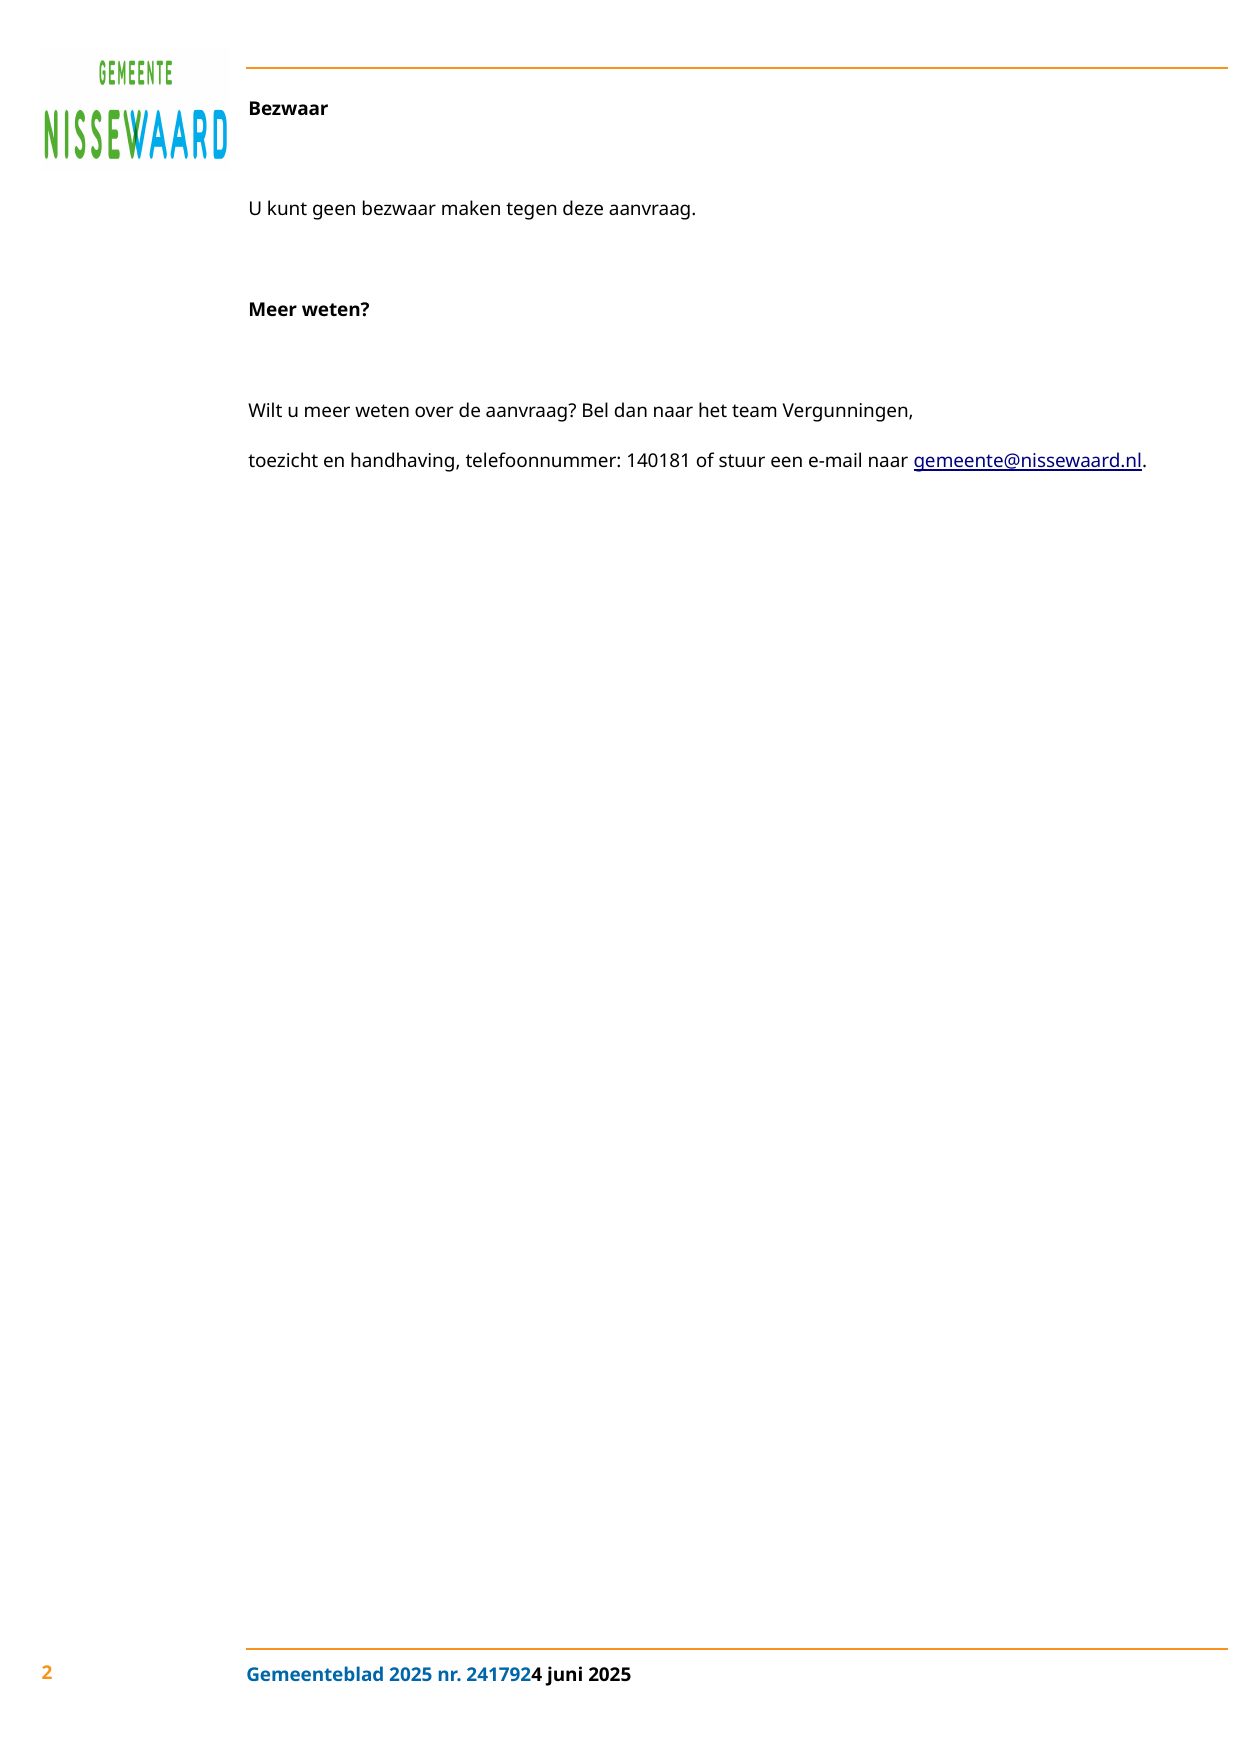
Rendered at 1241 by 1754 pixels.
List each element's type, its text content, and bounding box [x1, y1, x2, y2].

picture [41, 47, 231, 172]
text U kunt geen bezwaar maken tegen deze aanvraag. [248, 196, 1152, 221]
text Meer weten? [248, 296, 1152, 322]
text Bezwaar [248, 95, 1152, 121]
text Wilt u meer weten over de aanvraag? Bel dan naar het team Vergunningen, [248, 397, 1152, 423]
text toezicht en handhaving, telefoonnummer: 140181 of stuur een e-mail naar gemeente@nissewaard.nl. [248, 448, 1152, 473]
